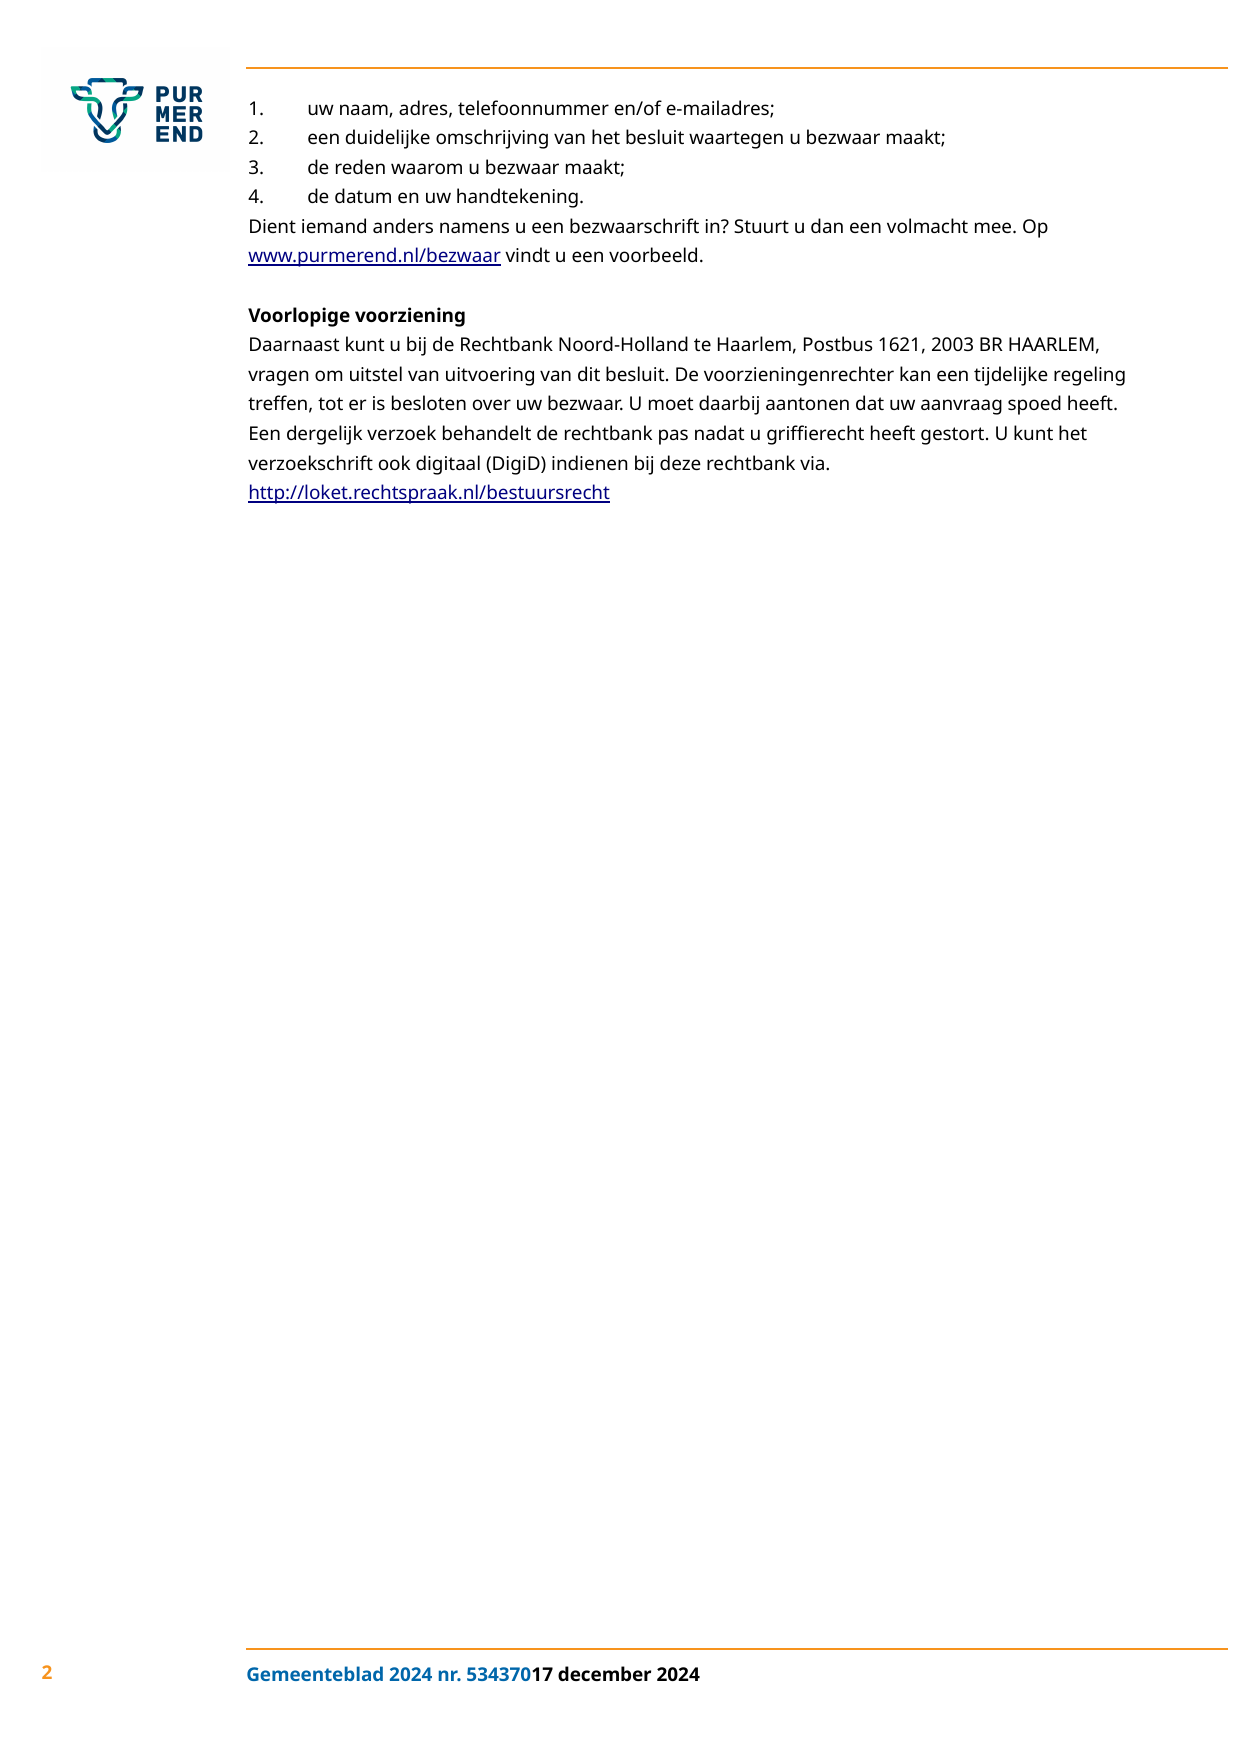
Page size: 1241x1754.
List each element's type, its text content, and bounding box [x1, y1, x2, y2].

list de datum en uw handtekening. [248, 183, 1152, 209]
list uw naam, adres, telefoonnummer en/of e-mailadres; [248, 95, 1152, 121]
text Voorlopige voorziening [248, 302, 1152, 328]
text Daarnaast kunt u bij de Rechtbank Noord-Holland te Haarlem, Postbus 1621, 2003 BR HAARLEM, vragen om uitstel van uitvoering van dit besluit. De voorzieningenrechter kan een tijdelijke regeling treffen, tot er is besloten over uw bezwaar. U moet daarbij aantonen dat uw aanvraag spoed heeft. Een dergelijk verzoek behandelt de rechtbank pas nadat u griffierecht heeft gestort. U kunt het verzoekschrift ook digitaal (DigiD) indienen bij deze rechtbank via. http://loket.rechtspraak.nl/bestuursrecht [248, 331, 1152, 505]
list een duidelijke omschrijving van het besluit waartegen u bezwaar maakt; [248, 124, 1152, 150]
picture [41, 47, 231, 172]
list de reden waarom u bezwaar maakt; [248, 154, 1152, 180]
text Dient iemand anders namens u een bezwaarschrift in? Stuurt u dan een volmacht mee. Op www.purmerend.nl/bezwaar vindt u een voorbeeld. [248, 213, 1152, 268]
